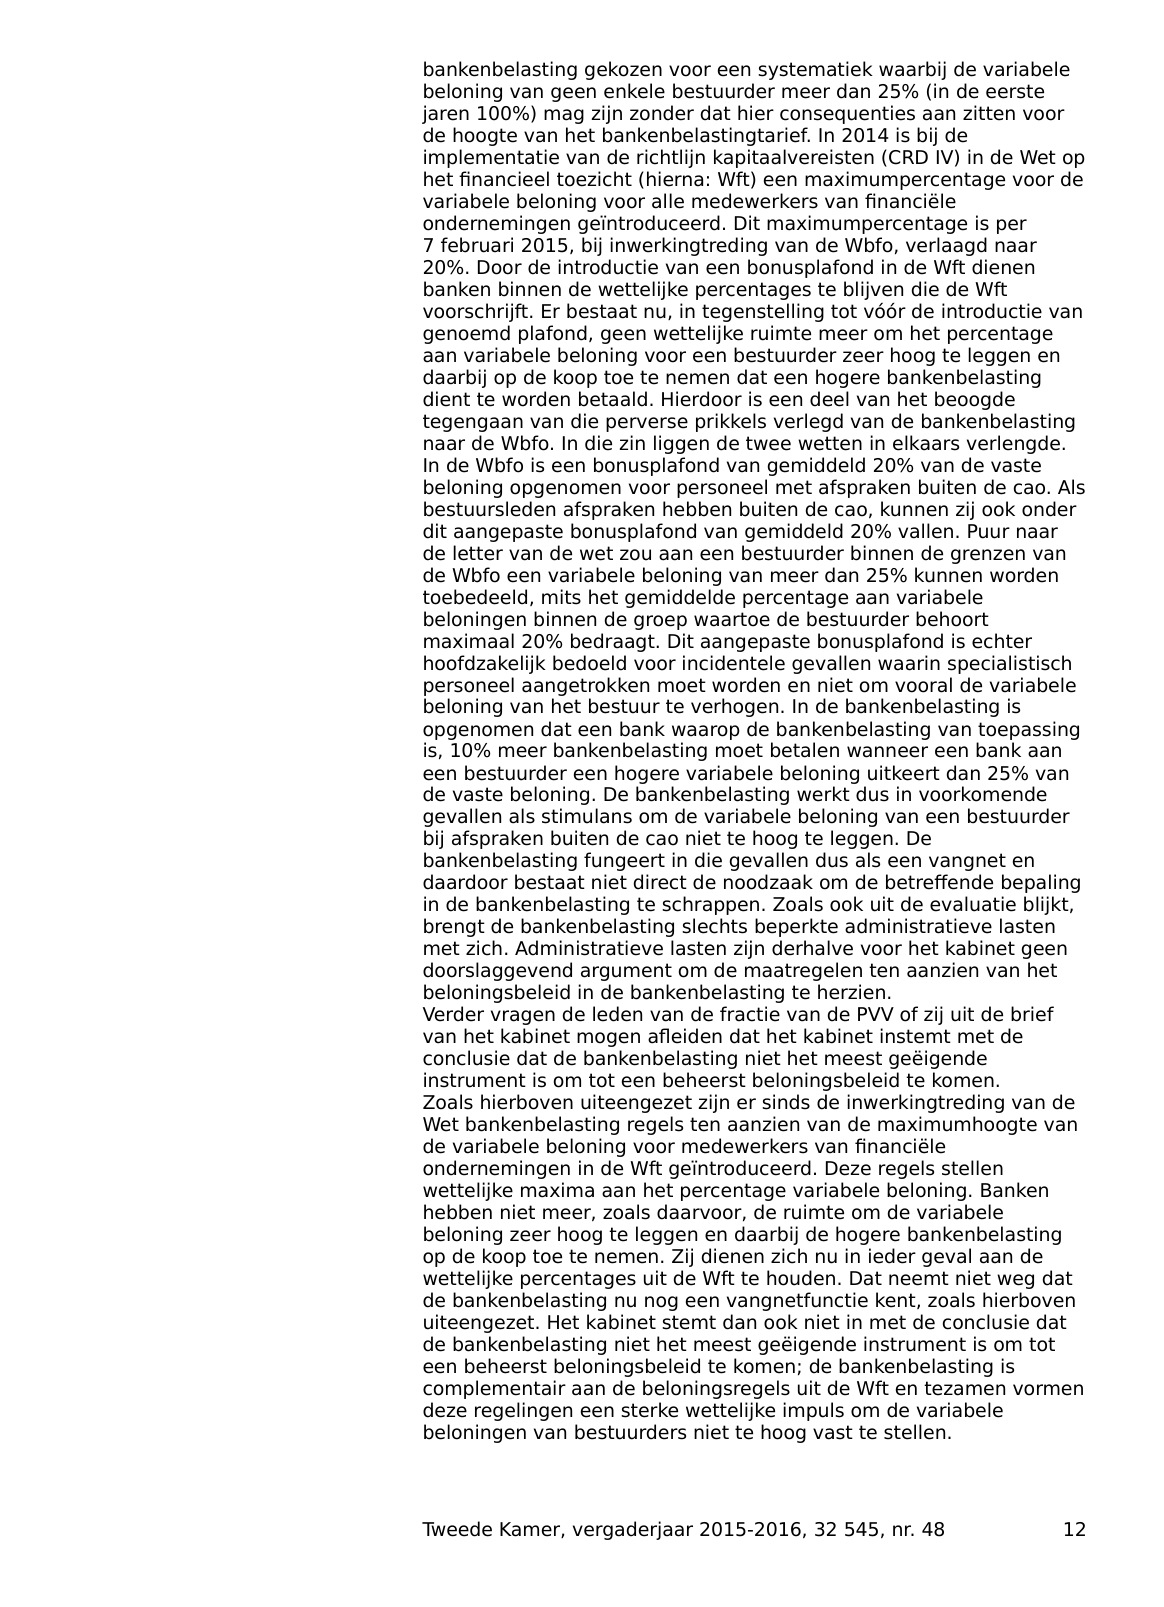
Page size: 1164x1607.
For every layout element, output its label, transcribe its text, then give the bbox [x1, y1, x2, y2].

text Zoals hierboven uiteengezet zijn er sinds de inwerkingtreding van de Wet bankenbelasting regels ten aanzien van de maximumhoogte van de variabele beloning voor medewerkers van financiële ondernemingen in de Wft geïntroduceerd. Deze regels stellen wettelijke maxima aan het percentage variabele beloning. Banken hebben niet meer, zoals daarvoor, de ruimte om de variabele beloning zeer hoog te leggen en daarbij de hogere bankenbelasting op de koop toe te nemen. Zij dienen zich nu in ieder geval aan de wettelijke percentages uit de Wft te houden. Dat neemt niet weg dat de bankenbelasting nu nog een vangnetfunctie kent, zoals hierboven uiteengezet. Het kabinet stemt dan ook niet in met de conclusie dat de bankenbelasting niet het meest geëigende instrument is om tot een beheerst beloningsbeleid te komen; de bankenbelasting is complementair aan de beloningsregels uit de Wft en tezamen vormen deze regelingen een sterke wettelijke impuls om de variabele beloningen van bestuurders niet te hoog vast te stellen. [422, 1092, 1087, 1444]
text bankenbelasting gekozen voor een systematiek waarbij de variabele beloning van geen enkele bestuurder meer dan 25% (in de eerste jaren 100%) mag zijn zonder dat hier consequenties aan zitten voor de hoogte van het bankenbelastingtarief. In 2014 is bij de implementatie van de richtlijn kapitaalvereisten (CRD IV) in de Wet op het financieel toezicht (hierna: Wft) een maximumpercentage voor de variabele beloning voor alle medewerkers van financiële ondernemingen geïntroduceerd. Dit maximumpercentage is per 7 februari 2015, bij inwerkingtreding van de Wbfo, verlaagd naar 20%. Door de introductie van een bonusplafond in de Wft dienen banken binnen de wettelijke percentages te blijven die de Wft voorschrijft. Er bestaat nu, in tegenstelling tot vóór de introductie van genoemd plafond, geen wettelijke ruimte meer om het percentage aan variabele beloning voor een bestuurder zeer hoog te leggen en daarbij op de koop toe te nemen dat een hogere bankenbelasting dient te worden betaald. Hierdoor is een deel van het beoogde tegengaan van die perverse prikkels verlegd van de bankenbelasting naar de Wbfo. In die zin liggen de twee wetten in elkaars verlengde. In de Wbfo is een bonusplafond van gemiddeld 20% van de vaste beloning opgenomen voor personeel met afspraken buiten de cao. Als bestuursleden afspraken hebben buiten de cao, kunnen zij ook onder dit aangepaste bonusplafond van gemiddeld 20% vallen. Puur naar de letter van de wet zou aan een bestuurder binnen de grenzen van de Wbfo een variabele beloning van meer dan 25% kunnen worden toebedeeld, mits het gemiddelde percentage aan variabele beloningen binnen de groep waartoe de bestuurder behoort maximaal 20% bedraagt. Dit aangepaste bonusplafond is echter hoofdzakelijk bedoeld voor incidentele gevallen waarin specialistisch personeel aangetrokken moet worden en niet om vooral de variabele beloning van het bestuur te verhogen. In de bankenbelasting is opgenomen dat een bank waarop de bankenbelasting van toepassing is, 10% meer bankenbelasting moet betalen wanneer een bank aan een bestuurder een hogere variabele beloning uitkeert dan 25% van de vaste beloning. De bankenbelasting werkt dus in voorkomende gevallen als stimulans om de variabele beloning van een bestuurder bij afspraken buiten de cao niet te hoog te leggen. De bankenbelasting fungeert in die gevallen dus als een vangnet en daardoor bestaat niet direct de noodzaak om de betreffende bepaling in de bankenbelasting te schrappen. Zoals ook uit de evaluatie blijkt, brengt de bankenbelasting slechts beperkte administratieve lasten met zich. Administratieve lasten zijn derhalve voor het kabinet geen doorslaggevend argument om de maatregelen ten aanzien van het beloningsbeleid in de bankenbelasting te herzien. [422, 59, 1087, 1004]
text Verder vragen de leden van de fractie van de PVV of zij uit de brief van het kabinet mogen afleiden dat het kabinet instemt met de conclusie dat de bankenbelasting niet het meest geëigende instrument is om tot een beheerst beloningsbeleid te komen. [422, 1004, 1087, 1092]
